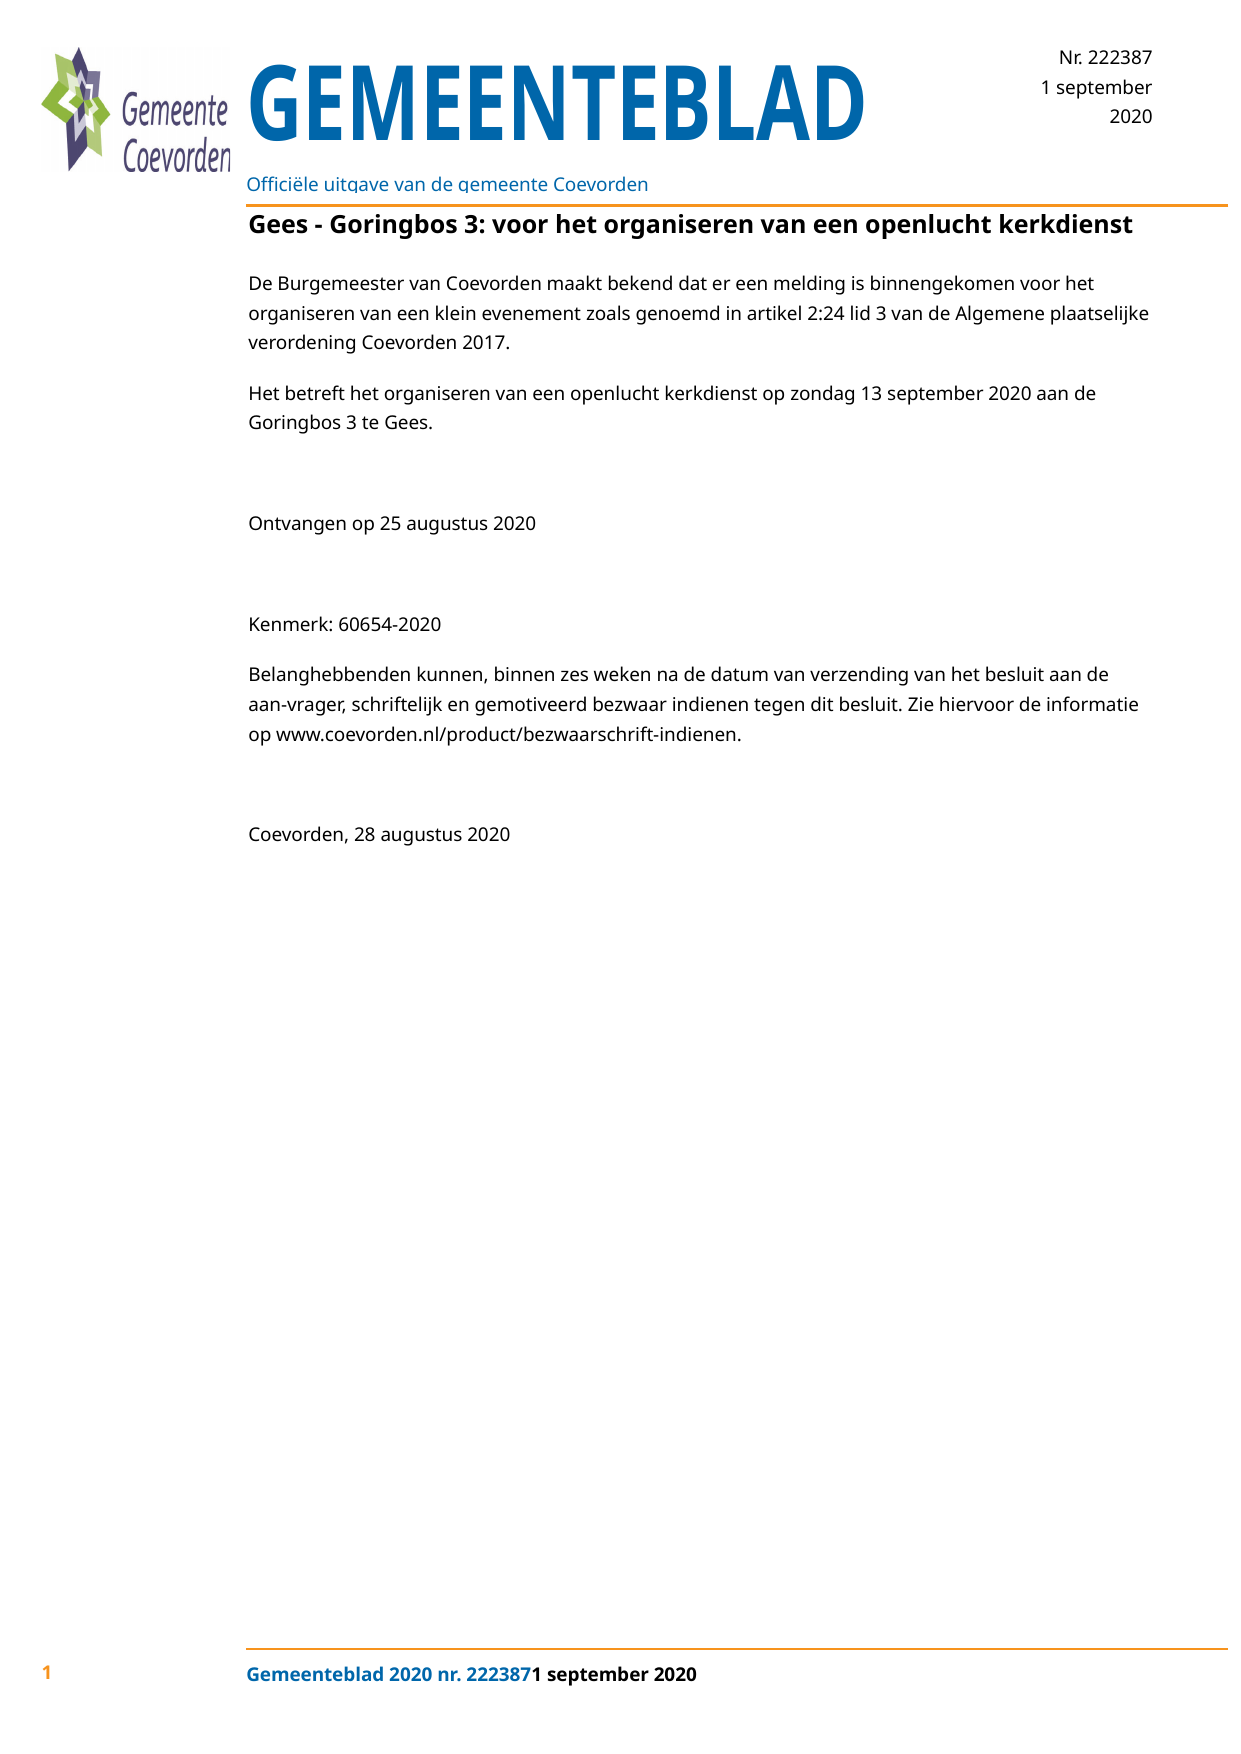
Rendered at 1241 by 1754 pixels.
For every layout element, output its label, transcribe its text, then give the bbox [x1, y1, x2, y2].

text Gees - Goringbos 3: voor het organiseren van een openlucht kerkdienst [248, 207, 1152, 241]
text Coevorden, 28 augustus 2020 [248, 822, 1152, 847]
text Het betreft het organiseren van een openlucht kerkdienst op zondag 13 september 2020 aan de Goringbos 3 te Gees. [248, 380, 1152, 435]
text Kenmerk: 60654-2020 [248, 611, 1152, 637]
picture [41, 47, 231, 172]
text De Burgemeester van Coevorden maakt bekend dat er een melding is binnengekomen voor het organiseren van een klein evenement zoals genoemd in artikel 2:24 lid 3 van de Algemene plaatselijke verordening Coevorden 2017. [248, 270, 1152, 355]
text Ontvangen op 25 augustus 2020 [248, 510, 1152, 536]
text Belanghebbenden kunnen, binnen zes weken na de datum van verzending van het besluit aan de aan-vrager, schriftelijk en gemotiveerd bezwaar indienen tegen dit besluit. Zie hiervoor de informatie op www.coevorden.nl/product/bezwaarschrift-indienen. [248, 662, 1152, 746]
